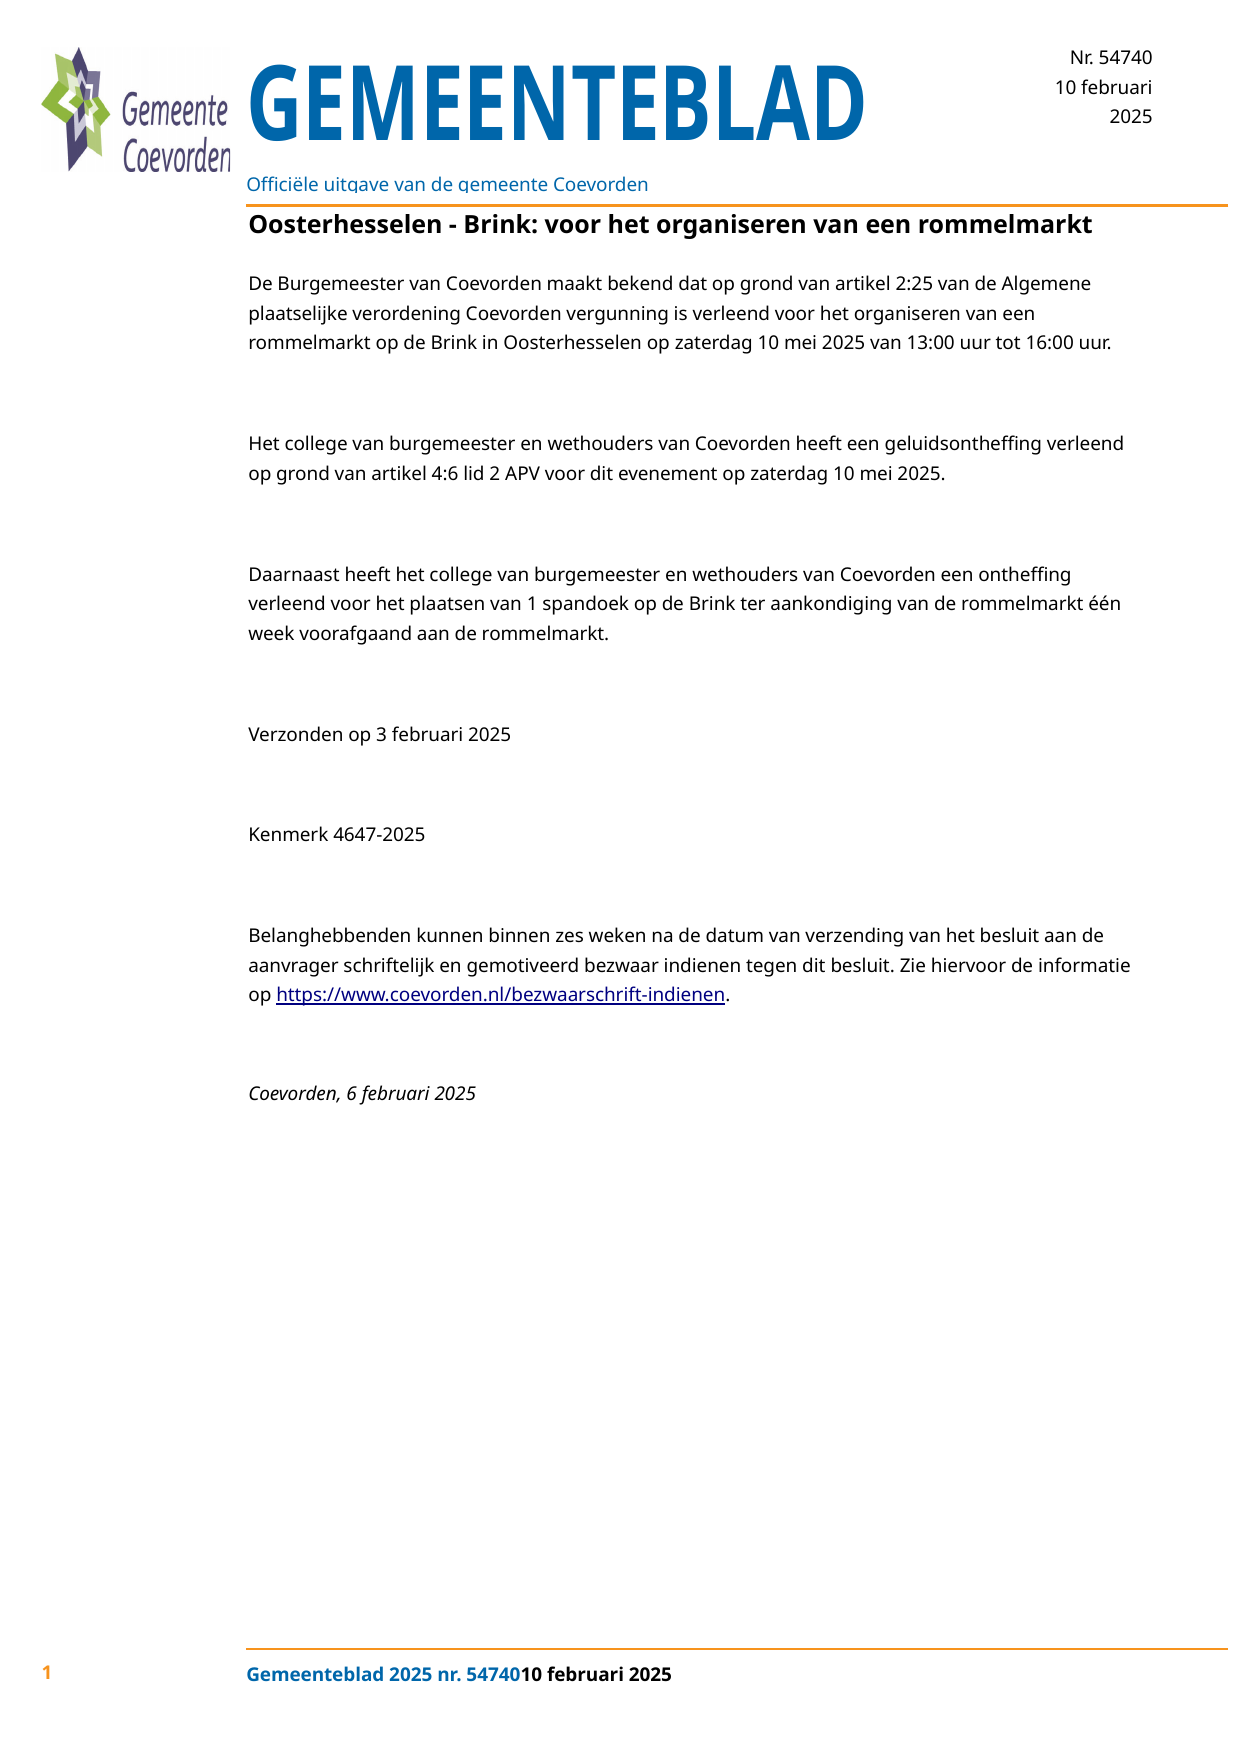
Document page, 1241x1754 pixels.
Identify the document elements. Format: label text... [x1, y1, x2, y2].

text Verzonden op 3 februari 2025 [248, 721, 1152, 746]
text Kenmerk 4647-2025 [248, 822, 1152, 847]
text De Burgemeester van Coevorden maakt bekend dat op grond van artikel 2:25 van de Algemene plaatselijke verordening Coevorden vergunning is verleend voor het organiseren van een rommelmarkt op de Brink in Oosterhesselen op zaterdag 10 mei 2025 van 13:00 uur tot 16:00 uur. [248, 270, 1152, 355]
text Coevorden, 6 februari 2025 [248, 1080, 1152, 1106]
text Oosterhesselen - Brink: voor het organiseren van een rommelmarkt [248, 207, 1152, 241]
text Belanghebbenden kunnen binnen zes weken na de datum van verzending van het besluit aan de aanvrager schriftelijk en gemotiveerd bezwaar indienen tegen dit besluit. Zie hiervoor de informatie op https://www.coevorden.nl/bezwaarschrift-indienen. [248, 922, 1152, 1007]
text Het college van burgemeester en wethouders van Coevorden heeft een geluidsontheffing verleend op grond van artikel 4:6 lid 2 APV voor dit evenement op zaterdag 10 mei 2025. [248, 430, 1152, 486]
picture [41, 47, 231, 172]
text Daarnaast heeft het college van burgemeester en wethouders van Coevorden een ontheffing verleend voor het plaatsen van 1 spandoek op de Brink ter aankondiging van de rommelmarkt één week voorafgaand aan de rommelmarkt. [248, 561, 1152, 646]
